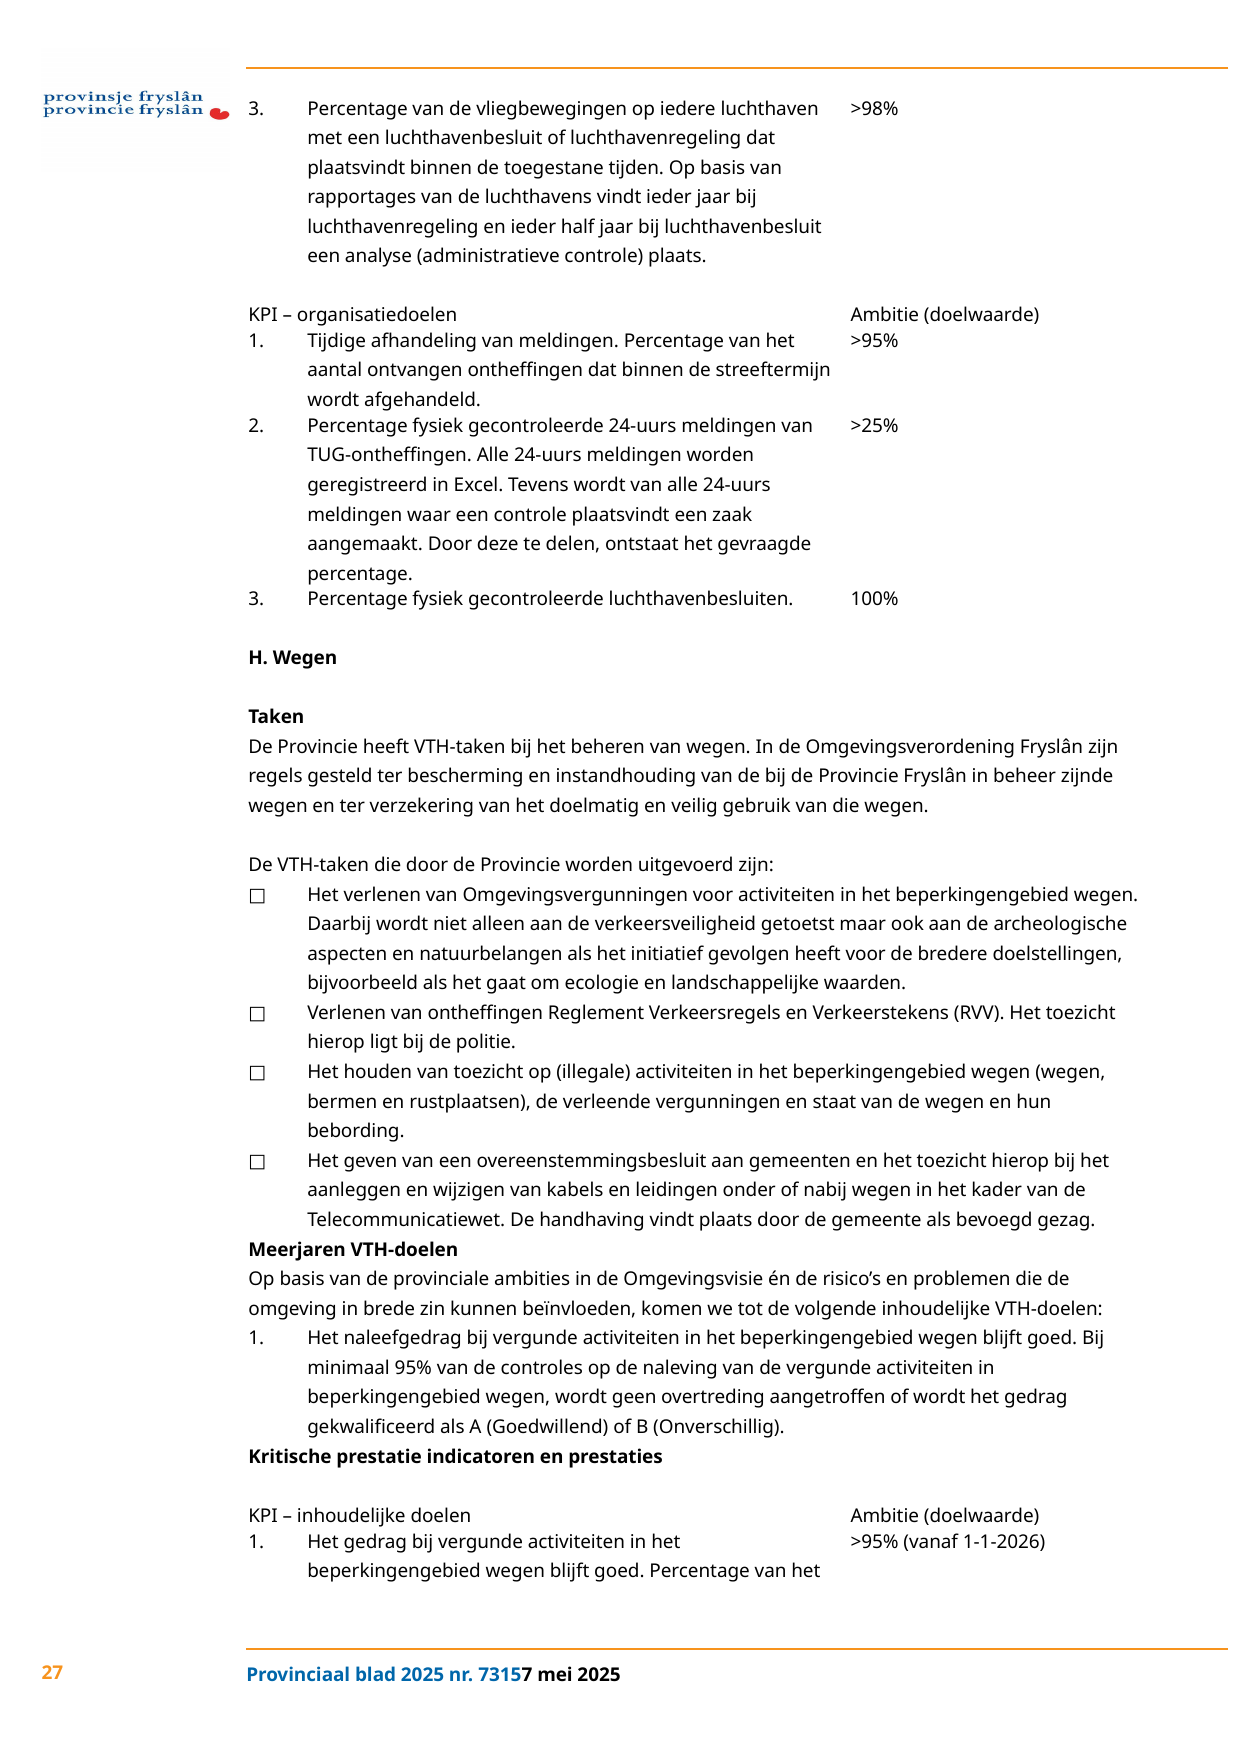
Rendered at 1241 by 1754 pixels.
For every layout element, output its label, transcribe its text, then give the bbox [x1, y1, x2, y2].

table_header KPI – organisatiedoelen [248, 301, 850, 327]
table_cell 100% [850, 586, 1152, 611]
table_header Ambitie (doelwaarde) [850, 1502, 1152, 1528]
table_cell Percentage fysiek gecontroleerde 24-uurs meldingen van TUG-ontheffingen. Alle 24-uurs meldingen worden geregistreerd in Excel. Tevens wordt van alle 24-uurs meldingen waar een controle plaatsvindt een zaak aangemaakt. Door deze te delen, ontstaat het gevraagde percentage. [248, 412, 850, 586]
table_cell >95% (vanaf 1-1-2026) [850, 1528, 1152, 1583]
text Kritische prestatie indicatoren en prestaties [248, 1443, 1152, 1469]
table_cell Percentage fysiek gecontroleerde luchthavenbesluiten. [248, 586, 850, 611]
list Het houden van toezicht op (illegale) activiteiten in het beperkingengebied wegen (wegen, bermen en rustplaatsen), de verleende vergunningen en staat van de wegen en hun bebording. [248, 1058, 1152, 1143]
table_cell >25% [850, 412, 1152, 586]
list Het naleefgedrag bij vergunde activiteiten in het beperkingengebied wegen blijft goed. Bij minimaal 95% van de controles op de naleving van de vergunde activiteiten in beperkingengebied wegen, wordt geen overtreding aangetroffen of wordt het gedrag gekwalificeerd als A (Goedwillend) of B (Onverschillig). [248, 1324, 1152, 1439]
table_cell Het gedrag bij vergunde activiteiten in het beperkingengebied wegen blijft goed. Percentage van het [248, 1528, 850, 1583]
table_header Ambitie (doelwaarde) [850, 301, 1152, 327]
text Meerjaren VTH-doelen [248, 1236, 1152, 1262]
table_header KPI – inhoudelijke doelen [248, 1502, 850, 1528]
text De VTH-taken die door de Provincie worden uitgevoerd zijn: [248, 851, 1152, 877]
list Het geven van een overeenstemmingsbesluit aan gemeenten en het toezicht hierop bij het aanleggen en wijzigen van kabels en leidingen onder of nabij wegen in het kader van de Telecommunicatiewet. De handhaving vindt plaats door de gemeente als bevoegd gezag. [248, 1147, 1152, 1232]
text Op basis van de provinciale ambities in de Omgevingsvisie én de risico’s en problemen die de omgeving in brede zin kunnen beïnvloeden, komen we tot de volgende inhoudelijke VTH-doelen: [248, 1265, 1152, 1321]
table_cell >98% [850, 95, 1152, 268]
table_cell Tijdige afhandeling van meldingen. Percentage van het aantal ontvangen ontheffingen dat binnen de streeftermijn wordt afgehandeld. [248, 327, 850, 412]
picture [41, 47, 231, 172]
table_cell >95% [850, 327, 1152, 412]
table_cell Percentage van de vliegbewegingen op iedere luchthaven met een luchthavenbesluit of luchthavenregeling dat plaatsvindt binnen de toegestane tijden. Op basis van rapportages van de luchthavens vindt ieder jaar bij luchthavenregeling en ieder half jaar bij luchthavenbesluit een analyse (administratieve controle) plaats. [248, 95, 850, 268]
text Taken [248, 703, 1152, 729]
list Het verlenen van Omgevingsvergunningen voor activiteiten in het beperkingengebied wegen. Daarbij wordt niet alleen aan de verkeersveiligheid getoetst maar ook aan de archeologische aspecten en natuurbelangen als het initiatief gevolgen heeft voor de bredere doelstellingen, bijvoorbeeld als het gaat om ecologie en landschappelijke waarden. [248, 881, 1152, 995]
list Verlenen van ontheffingen Reglement Verkeersregels en Verkeerstekens (RVV). Het toezicht hierop ligt bij de politie. [248, 999, 1152, 1054]
text De Provincie heeft VTH-taken bij het beheren van wegen. In de Omgevingsverordening Fryslân zijn regels gesteld ter bescherming en instandhouding van de bij de Provincie Fryslân in beheer zijnde wegen en ter verzekering van het doelmatig en veilig gebruik van die wegen. [248, 733, 1152, 818]
text H. Wegen [248, 644, 1152, 670]
